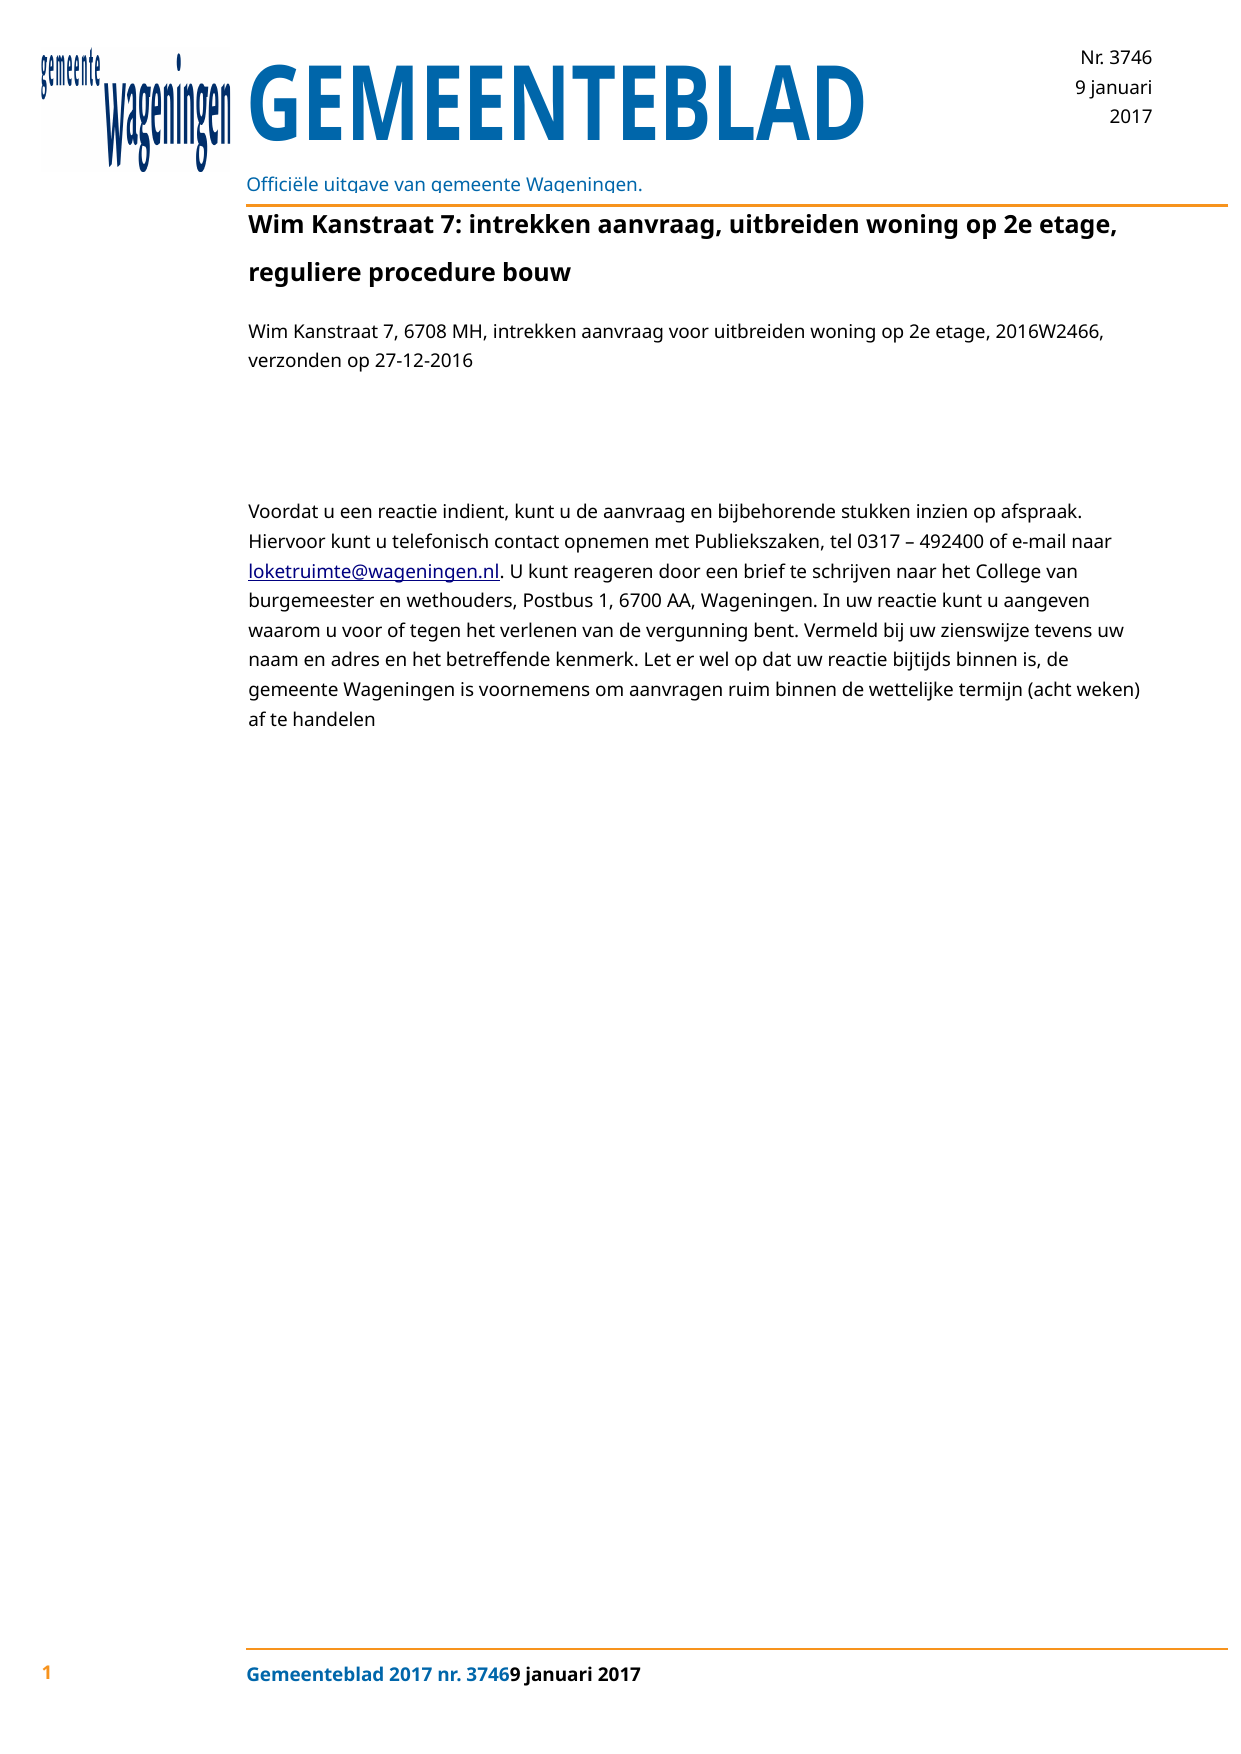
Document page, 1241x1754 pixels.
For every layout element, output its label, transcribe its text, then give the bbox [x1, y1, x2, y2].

text Wim Kanstraat 7, 6708 MH, intrekken aanvraag voor uitbreiden woning op 2e etage, 2016W2466, verzonden op 27-12-2016 [248, 318, 1152, 373]
picture [41, 47, 231, 172]
text Wim Kanstraat 7: intrekken aanvraag, uitbreiden woning op 2e etage, reguliere procedure bouw [248, 207, 1152, 288]
text Voordat u een reactie indient, kunt u de aanvraag en bijbehorende stukken inzien op afspraak. Hiervoor kunt u telefonisch contact opnemen met Publiekszaken, tel 0317 – 492400 of e-mail naar loketruimte@wageningen.nl. U kunt reageren door een brief te schrijven naar het College van burgemeester en wethouders, Postbus 1, 6700 AA, Wageningen. In uw reactie kunt u aangeven waarom u voor of tegen het verlenen van de vergunning bent. Vermeld bij uw zienswijze tevens uw naam en adres en het betreffende kenmerk. Let er wel op dat uw reactie bijtijds binnen is, de gemeente Wageningen is voornemens om aanvragen ruim binnen de wettelijke termijn (acht weken) af te handelen [248, 499, 1152, 732]
